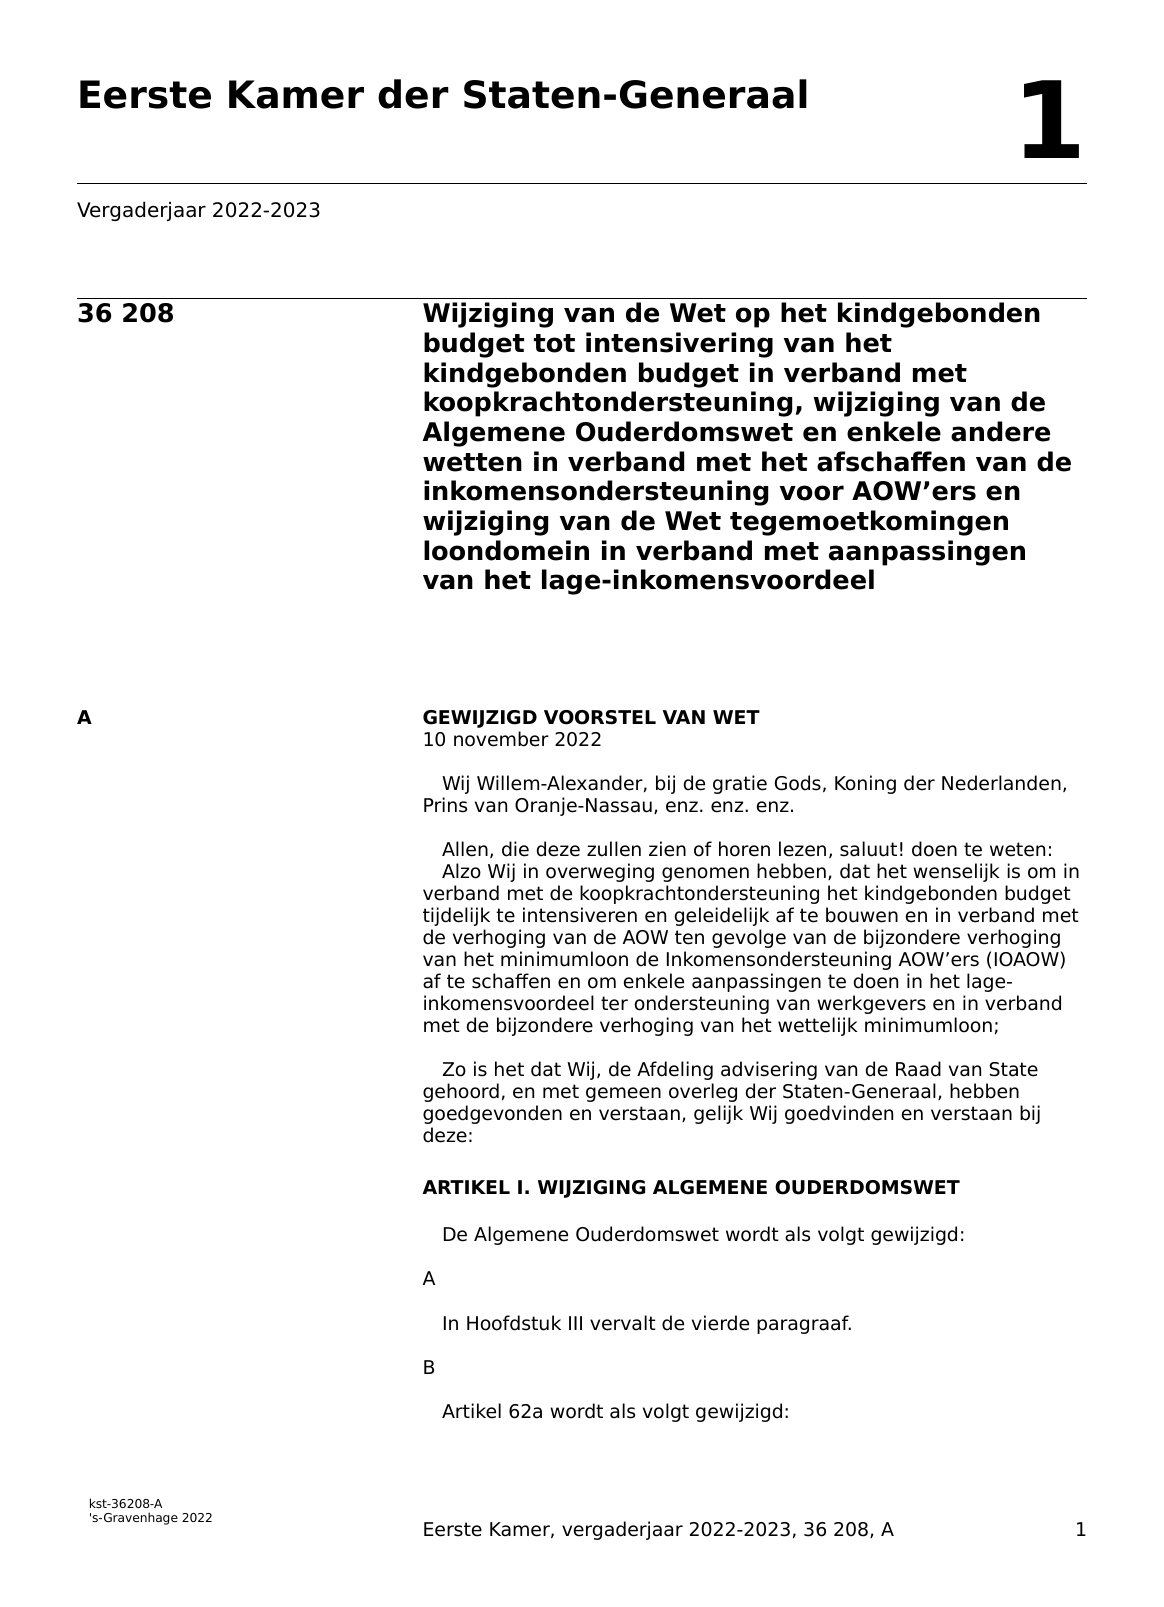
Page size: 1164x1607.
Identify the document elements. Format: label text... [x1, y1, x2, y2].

text B [422, 1357, 1087, 1378]
text De Algemene Ouderdomswet wordt als volgt gewijzigd: [422, 1224, 1087, 1246]
text 's-Gravenhage 2022 [88, 1511, 323, 1525]
subtitle 36 208 Wijziging van de Wet op het kindgebonden budget tot intensivering van het kindgebonden budget in verband met koopkrachtondersteuning, wijziging van de Algemene Ouderdomswet en enkele andere wetten in verband met het afschaffen van de inkomensondersteuning voor AOW’ers en wijziging van de Wet tegemoetkomingen loondomein in verband met aanpassingen van het lage-inkomensvoordeel [77, 299, 1087, 596]
text A [422, 1268, 1087, 1290]
text Wij Willem-Alexander, bij de gratie Gods, Koning der Nederlanden, Prins van Oranje-Nassau, enz. enz. enz. [422, 773, 1087, 817]
text kst-36208-A [88, 1497, 323, 1511]
subtitle ARTIKEL I. WIJZIGING ALGEMENE OUDERDOMSWET [422, 1177, 1087, 1199]
text Alzo Wij in overweging genomen hebben, dat het wenselijk is om in verband met de koopkrachtondersteuning het kindgebonden budget tijdelijk te intensiveren en geleidelijk af te bouwen en in verband met de verhoging van de AOW ten gevolge van de bijzondere verhoging van het minimumloon de Inkomensondersteuning AOW’ers (IOAOW) af te schaffen en om enkele aanpassingen te doen in het lage-inkomensvoordeel ter ondersteuning van werkgevers en in verband met de bijzondere verhoging van het wettelijk minimumloon; [422, 861, 1087, 1037]
text Zo is het dat Wij, de Afdeling advisering van de Raad van State gehoord, en met gemeen overleg der Staten-Generaal, hebben goedgevonden en verstaan, gelijk Wij goedvinden en verstaan bij deze: [422, 1059, 1087, 1147]
table_cell Vergaderjaar 2022-2023 [77, 184, 1087, 298]
text In Hoofdstuk III vervalt de vierde paragraaf. [422, 1312, 1087, 1334]
table_header 1 [886, 59, 1087, 183]
text 10 november 2022 [422, 729, 1087, 751]
subtitle A GEWIJZIGD VOORSTEL VAN WET [77, 707, 1087, 729]
table_header Eerste Kamer der Staten-Generaal [77, 59, 886, 183]
text Allen, die deze zullen zien of horen lezen, saluut! doen te weten: [422, 839, 1087, 861]
text Artikel 62a wordt als volgt gewijzigd: [422, 1401, 1087, 1423]
